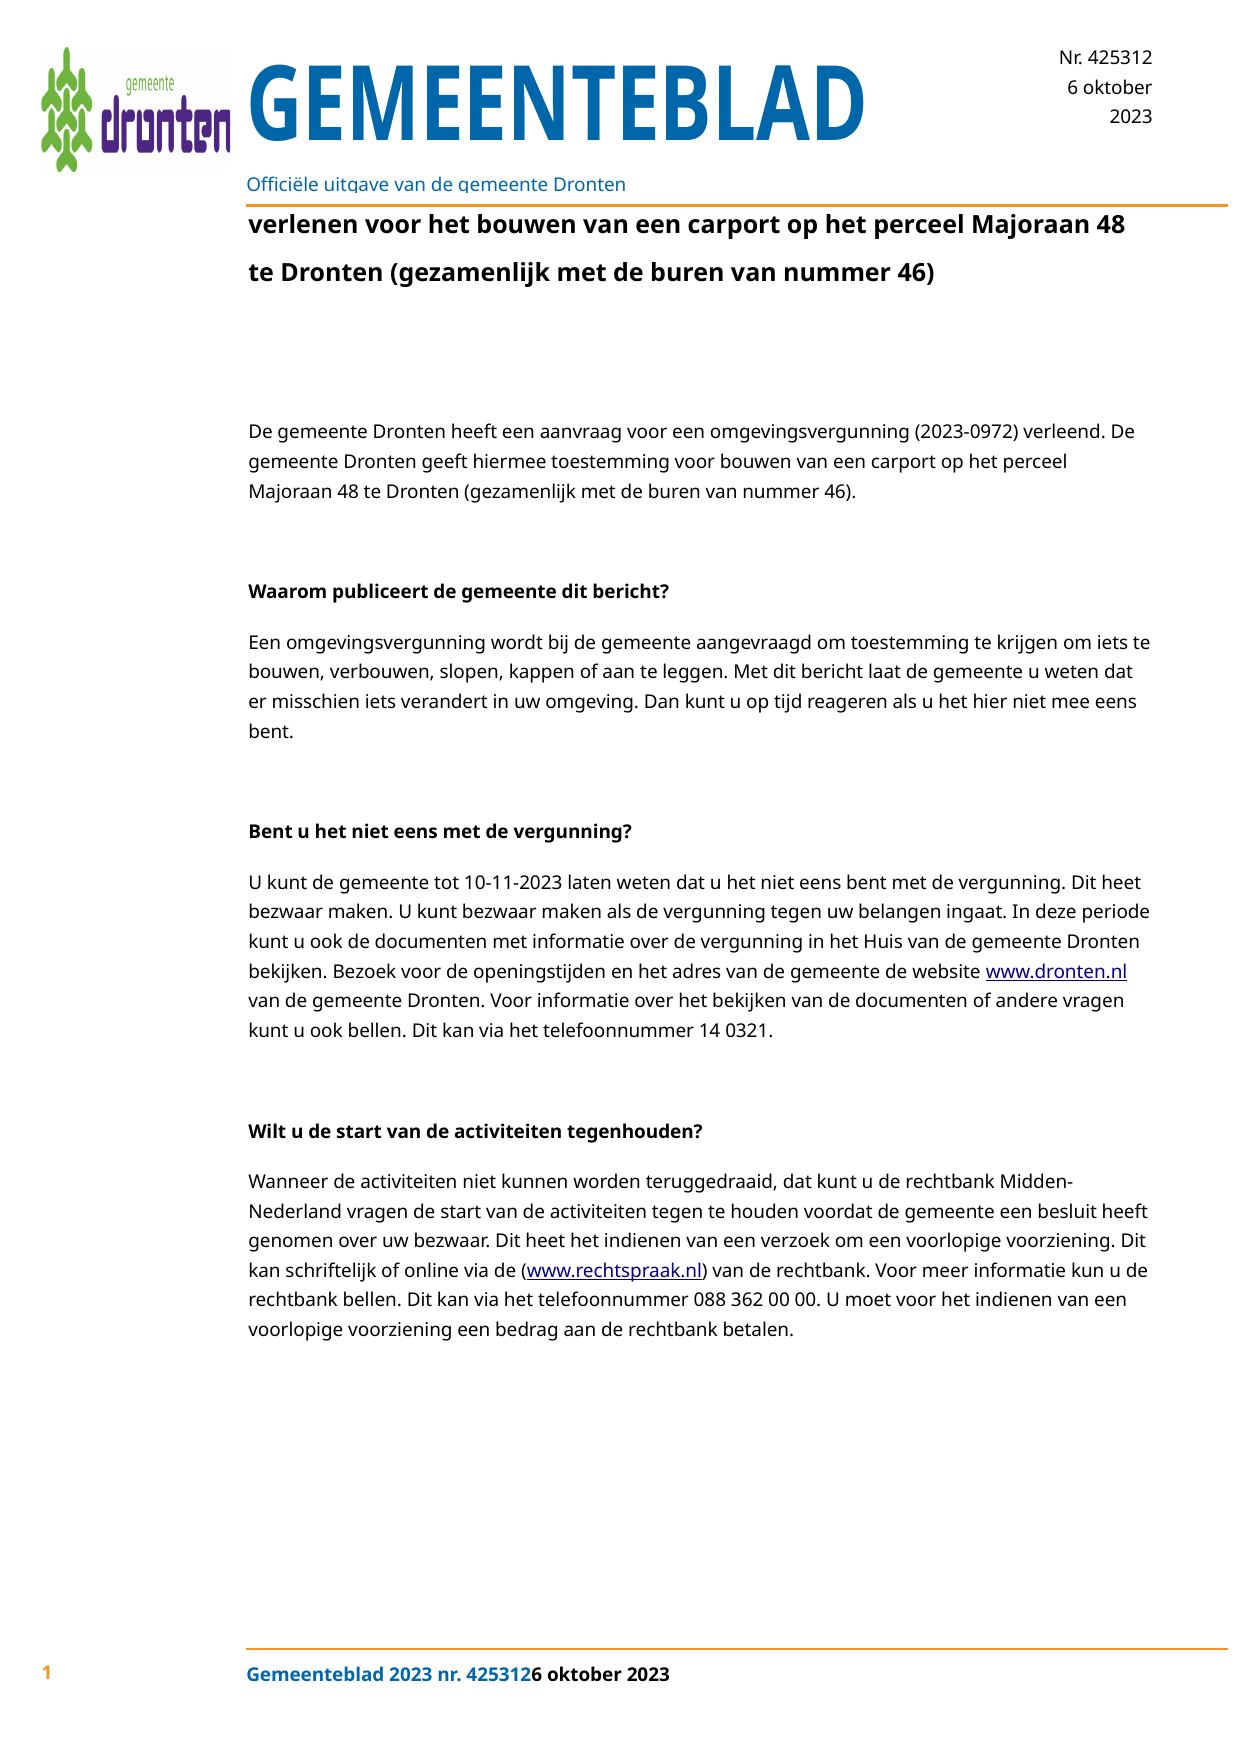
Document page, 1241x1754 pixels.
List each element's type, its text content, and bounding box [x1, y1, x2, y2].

text U kunt de gemeente tot 10-11-2023 laten weten dat u het niet eens bent met de vergunning. Dit heet bezwaar maken. U kunt bezwaar maken als de vergunning tegen uw belangen ingaat. In deze periode kunt u ook de documenten met informatie over de vergunning in het Huis van de gemeente Dronten bekijken. Bezoek voor de openingstijden en het adres van de gemeente de website www.dronten.nl van de gemeente Dronten. Voor informatie over het bekijken van de documenten of andere vragen kunt u ook bellen. Dit kan via het telefoonnummer 14 0321. [248, 869, 1152, 1043]
text Een omgevingsvergunning wordt bij de gemeente aangevraagd om toestemming te krijgen om iets te bouwen, verbouwen, slopen, kappen of aan te leggen. Met dit bericht laat de gemeente u weten dat er misschien iets verandert in uw omgeving. Dan kunt u op tijd reageren als u het hier niet mee eens bent. [248, 629, 1152, 744]
text verlenen voor het bouwen van een carport op het perceel Majoraan 48 te Dronten (gezamenlijk met de buren van nummer 46) [248, 207, 1152, 288]
text Wilt u de start van de activiteiten tegenhouden? [248, 1118, 1152, 1144]
text De gemeente Dronten heeft een aanvraag voor een omgevingsvergunning (2023-0972) verleend. De gemeente Dronten geeft hiermee toestemming voor bouwen van een carport op het perceel Majoraan 48 te Dronten (gezamenlijk met de buren van nummer 46). [248, 419, 1152, 504]
picture [41, 47, 231, 172]
text Bent u het niet eens met de vergunning? [248, 819, 1152, 844]
text Wanneer de activiteiten niet kunnen worden teruggedraaid, dat kunt u de rechtbank Midden-Nederland vragen de start van de activiteiten tegen te houden voordat de gemeente een besluit heeft genomen over uw bezwaar. Dit heet het indienen van een verzoek om een voorlopige voorziening. Dit kan schriftelijk of online via de (www.rechtspraak.nl) van de rechtbank. Voor meer informatie kun u de rechtbank bellen. Dit kan via het telefoonnummer 088 362 00 00. U moet voor het indienen van een voorlopige voorziening een bedrag aan de rechtbank betalen. [248, 1168, 1152, 1342]
text Waarom publiceert de gemeente dit bericht? [248, 579, 1152, 604]
